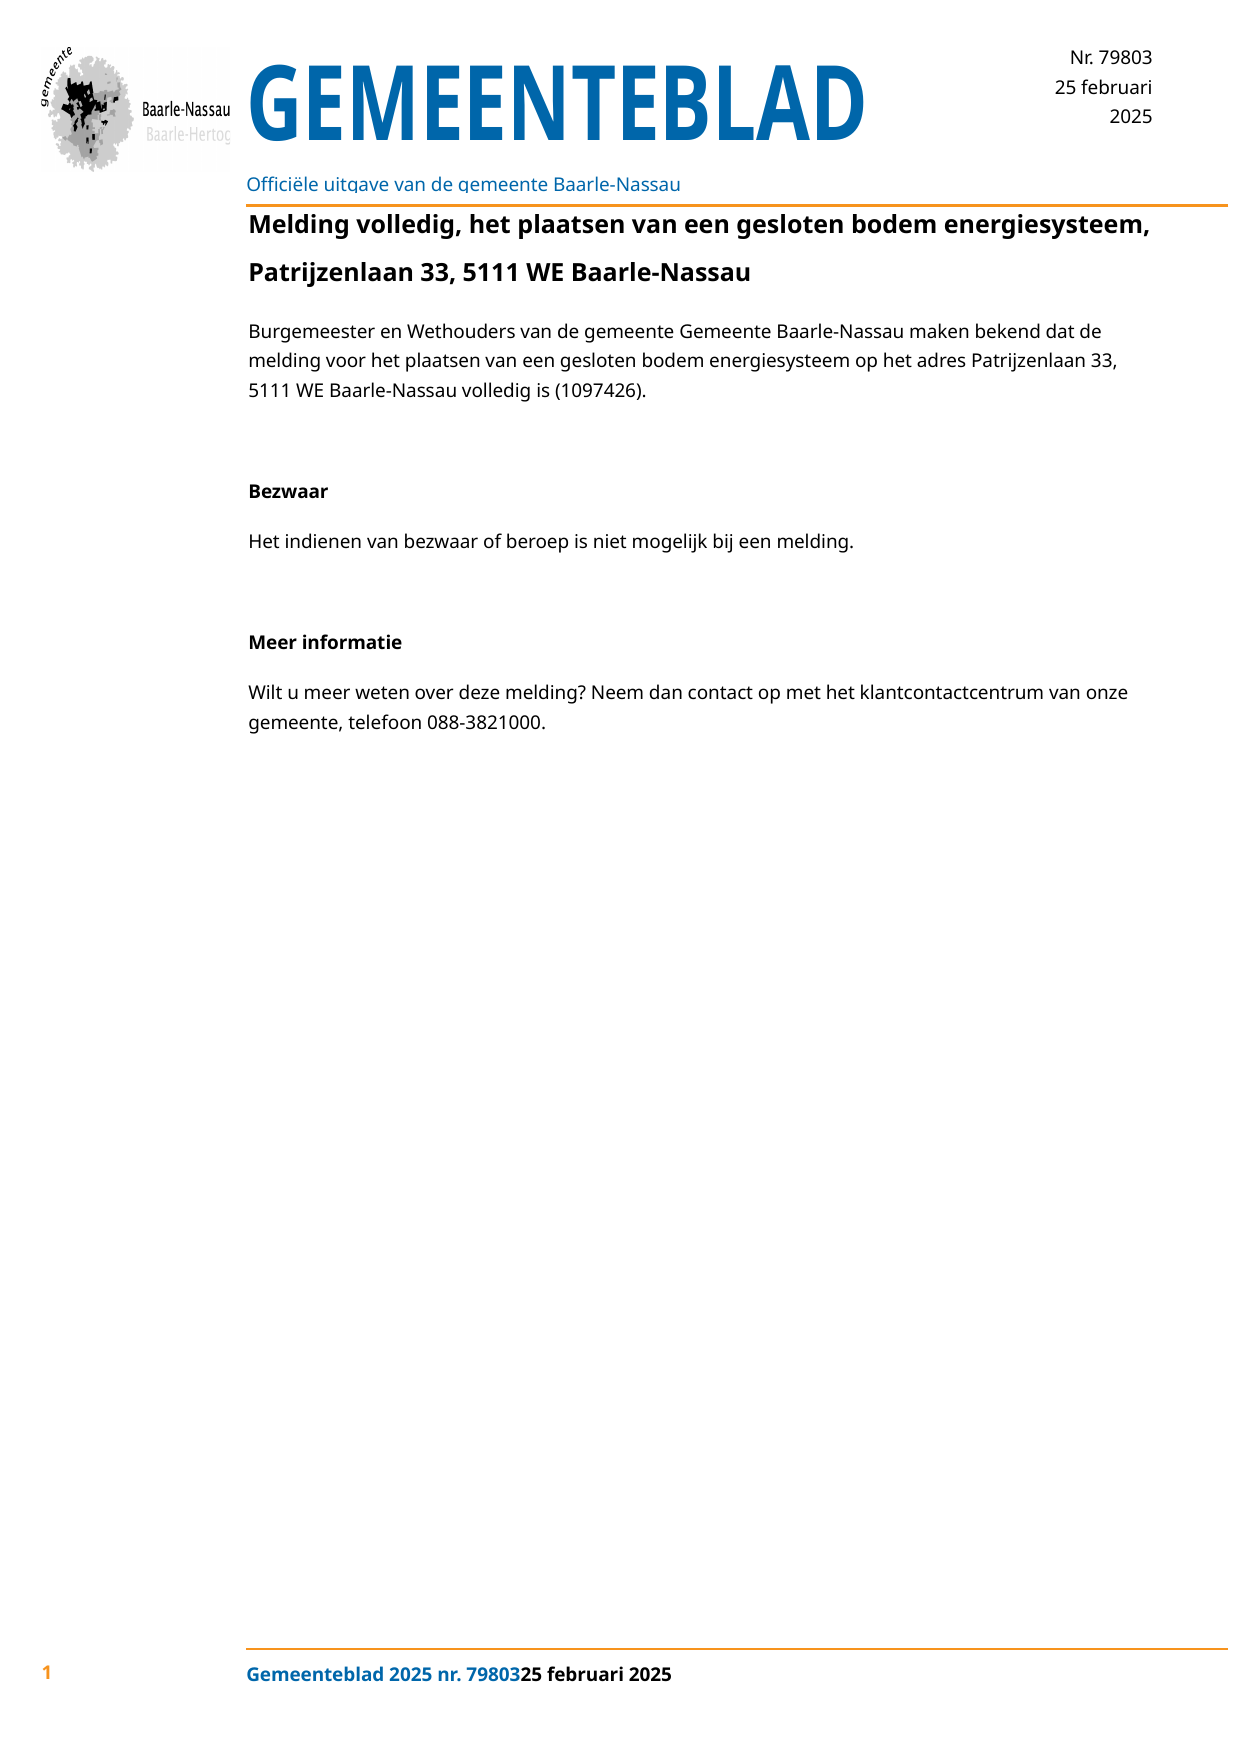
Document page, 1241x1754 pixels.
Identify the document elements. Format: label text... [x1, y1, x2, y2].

text Wilt u meer weten over deze melding? Neem dan contact op met het klantcontactcentrum van onze gemeente, telefoon 088-3821000. [248, 679, 1152, 735]
text Melding volledig, het plaatsen van een gesloten bodem energiesysteem, Patrijzenlaan 33, 5111 WE Baarle-Nassau [248, 207, 1152, 288]
text Bezwaar [248, 478, 1152, 504]
text Meer informatie [248, 629, 1152, 655]
picture [41, 47, 231, 172]
text Het indienen van bezwaar of beroep is niet mogelijk bij een melding. [248, 528, 1152, 554]
text Burgemeester en Wethouders van de gemeente Gemeente Baarle-Nassau maken bekend dat de melding voor het plaatsen van een gesloten bodem energiesysteem op het adres Patrijzenlaan 33, 5111 WE Baarle-Nassau volledig is (1097426). [248, 318, 1152, 403]
